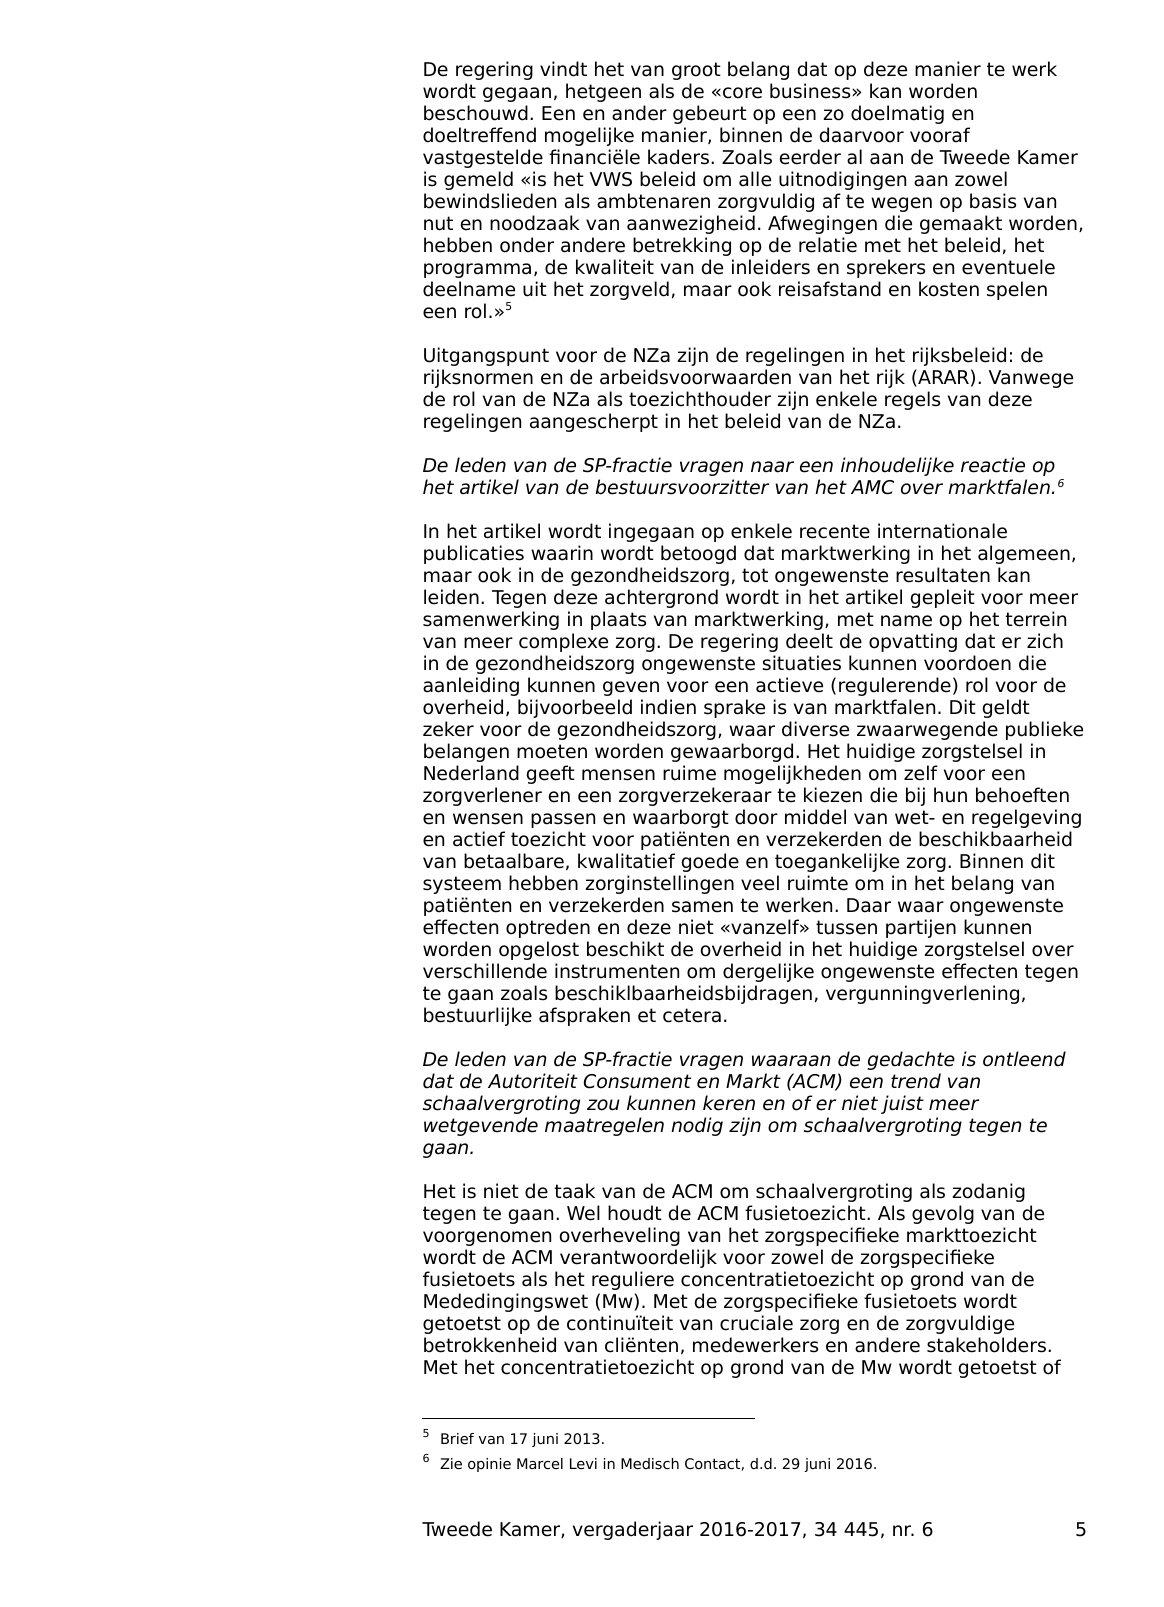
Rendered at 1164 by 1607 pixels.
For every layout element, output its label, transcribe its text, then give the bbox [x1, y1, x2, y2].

text Het is niet de taak van de ACM om schaalvergroting als zodanig tegen te gaan. Wel houdt de ACM fusietoezicht. Als gevolg van de voorgenomen overheveling van het zorgspecifieke markttoezicht wordt de ACM verantwoordelijk voor zowel de zorgspecifieke fusietoets als het reguliere concentratietoezicht op grond van de Mededingingswet (Mw). Met de zorgspecifieke fusietoets wordt getoetst op de continuïteit van cruciale zorg en de zorgvuldige betrokkenheid van cliënten, medewerkers en andere stakeholders. Met het concentratietoezicht op grond van de Mw wordt getoetst of [422, 1181, 1087, 1379]
text De leden van de SP-fractie vragen waaraan de gedachte is ontleend dat de Autoriteit Consument en Markt (ACM) een trend van schaalvergroting zou kunnen keren en of er niet juist meer wetgevende maatregelen nodig zijn om schaalvergroting tegen te gaan. [422, 1049, 1087, 1159]
text De leden van de SP-fractie vragen naar een inhoudelijke reactie op het artikel van de bestuursvoorzitter van het AMC over marktfalen. [422, 455, 1087, 499]
text Brief van 17 juni 2013. [422, 1427, 1087, 1449]
text Uitgangspunt voor de NZa zijn de regelingen in het rijksbeleid: de rijksnormen en de arbeidsvoorwaarden van het rijk (ARAR). Vanwege de rol van de NZa als toezichthouder zijn enkele regels van deze regelingen aangescherpt in het beleid van de NZa. [422, 345, 1087, 433]
text In het artikel wordt ingegaan op enkele recente internationale publicaties waarin wordt betoogd dat marktwerking in het algemeen, maar ook in de gezondheidszorg, tot ongewenste resultaten kan leiden. Tegen deze achtergrond wordt in het artikel gepleit voor meer samenwerking in plaats van marktwerking, met name op het terrein van meer complexe zorg. De regering deelt de opvatting dat er zich in de gezondheidszorg ongewenste situaties kunnen voordoen die aanleiding kunnen geven voor een actieve (regulerende) rol voor de overheid, bijvoorbeeld indien sprake is van marktfalen. Dit geldt zeker voor de gezondheidszorg, waar diverse zwaarwegende publieke belangen moeten worden gewaarborgd. Het huidige zorgstelsel in Nederland geeft mensen ruime mogelijkheden om zelf voor een zorgverlener en een zorgverzekeraar te kiezen die bij hun behoeften en wensen passen en waarborgt door middel van wet- en regelgeving en actief toezicht voor patiënten en verzekerden de beschikbaarheid van betaalbare, kwalitatief goede en toegankelijke zorg. Binnen dit systeem hebben zorginstellingen veel ruimte om in het belang van patiënten en verzekerden samen te werken. Daar waar ongewenste effecten optreden en deze niet «vanzelf» tussen partijen kunnen worden opgelost beschikt de overheid in het huidige zorgstelsel over verschillende instrumenten om dergelijke ongewenste effecten tegen te gaan zoals beschiklbaarheidsbijdragen, vergunningverlening, bestuurlijke afspraken et cetera. [422, 521, 1087, 1027]
text Zie opinie Marcel Levi in Medisch Contact, d.d. 29 juni 2016. [422, 1452, 1087, 1474]
text De regering vindt het van groot belang dat op deze manier te werk wordt gegaan, hetgeen als de «core business» kan worden beschouwd. Een en ander gebeurt op een zo doelmatig en doeltreffend mogelijke manier, binnen de daarvoor vooraf vastgestelde financiële kaders. Zoals eerder al aan de Tweede Kamer is gemeld «is het VWS beleid om alle uitnodigingen aan zowel bewindslieden als ambtenaren zorgvuldig af te wegen op basis van nut en noodzaak van aanwezigheid. Afwegingen die gemaakt worden, hebben onder andere betrekking op de relatie met het beleid, het programma, de kwaliteit van de inleiders en sprekers en eventuele deelname uit het zorgveld, maar ook reisafstand en kosten spelen een rol.» [422, 59, 1087, 323]
